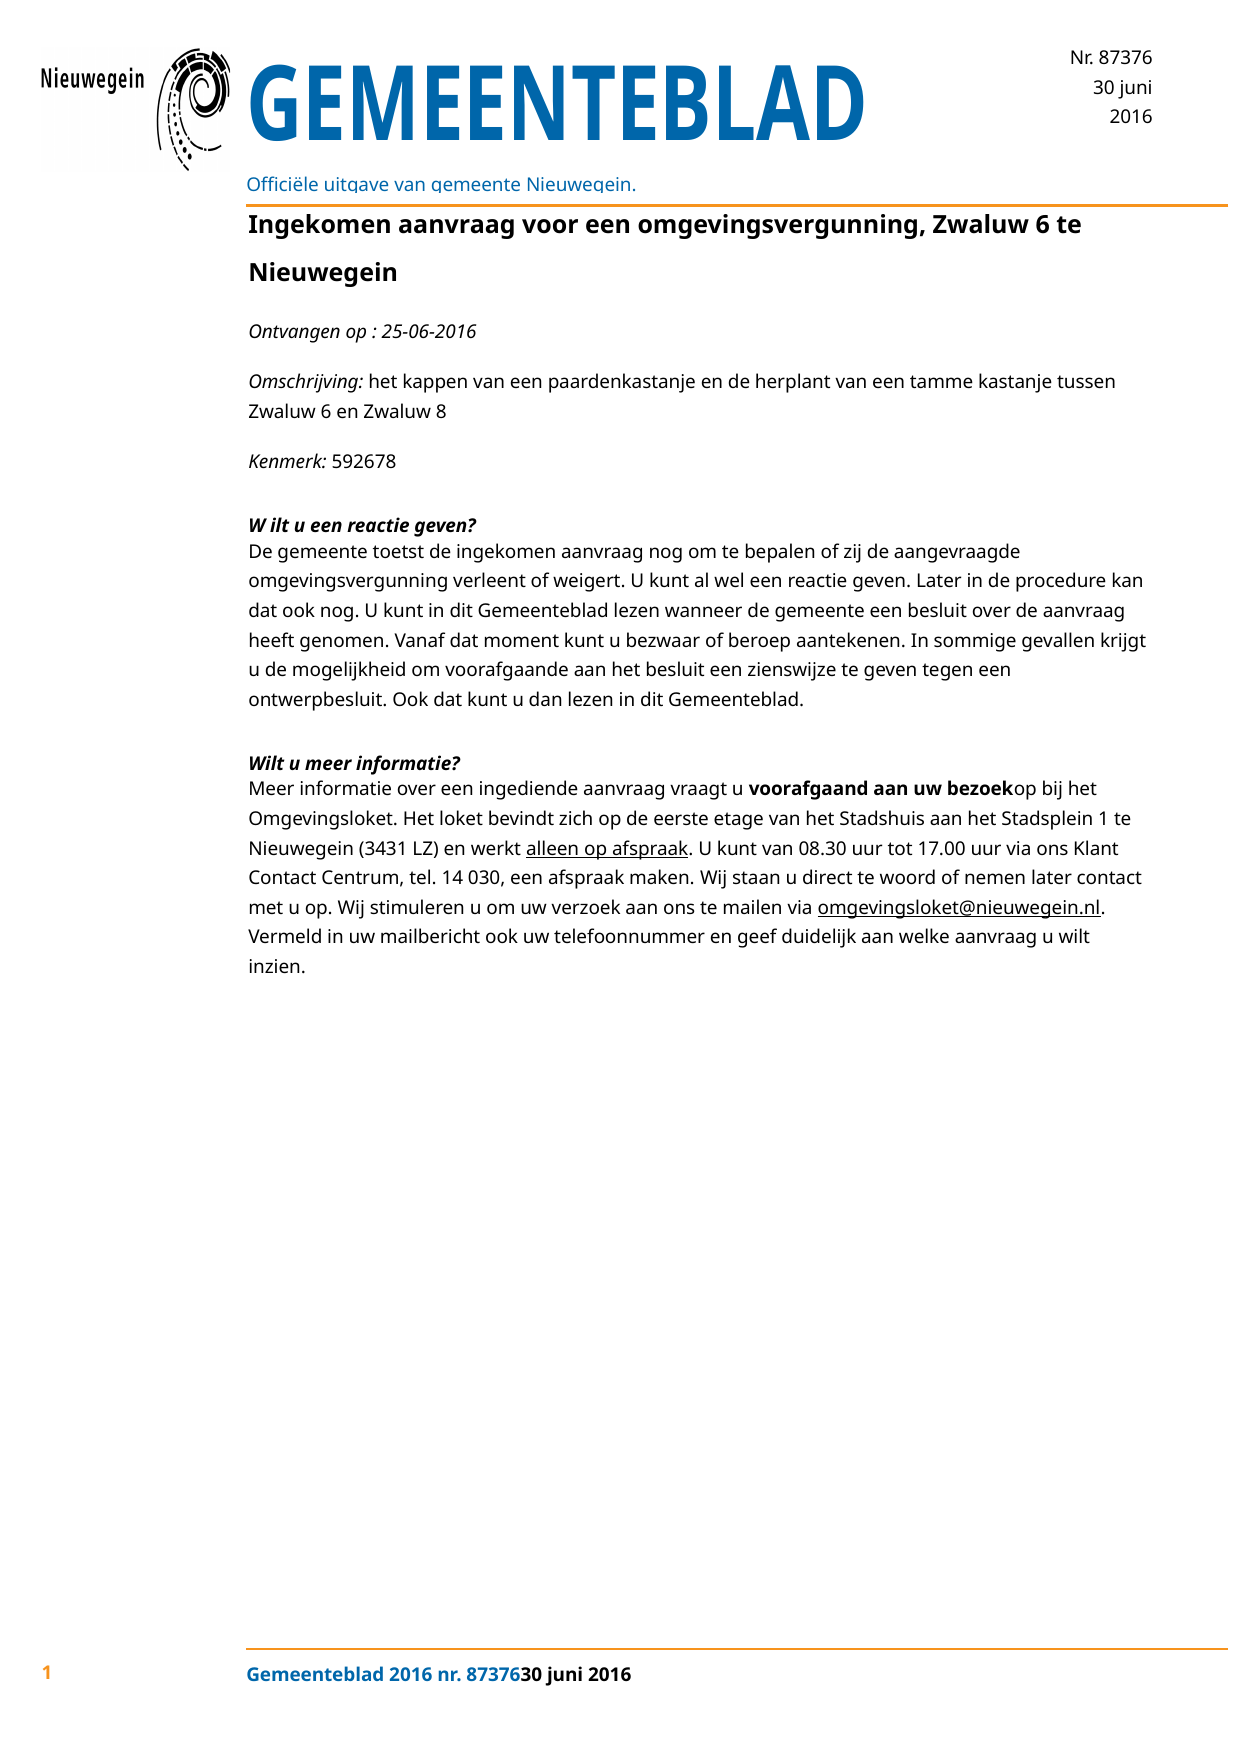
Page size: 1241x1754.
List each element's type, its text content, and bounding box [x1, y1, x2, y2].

text Wilt u meer informatie? [248, 750, 1152, 776]
text De gemeente toetst de ingekomen aanvraag nog om te bepalen of zij de aangevraagde omgevingsvergunning verleent of weigert. U kunt al wel een reactie geven. Later in de procedure kan dat ook nog. U kunt in dit Gemeenteblad lezen wanneer de gemeente een besluit over de aanvraag heeft genomen. Vanaf dat moment kunt u bezwaar of beroep aantekenen. In sommige gevallen krijgt u de mogelijkheid om voorafgaande aan het besluit een zienswijze te geven tegen een ontwerpbesluit. Ook dat kunt u dan lezen in dit Gemeenteblad. [248, 538, 1152, 712]
text Meer informatie over een ingediende aanvraag vraagt u voorafgaand aan uw bezoekop bij het Omgevingsloket. Het loket bevindt zich op de eerste etage van het Stadshuis aan het Stadsplein 1 te Nieuwegein (3431 LZ) en werkt alleen op afspraak. U kunt van 08.30 uur tot 17.00 uur via ons Klant Contact Centrum, tel. 14 030, een afspraak maken. Wij staan u direct te woord of nemen later contact met u op. Wij stimuleren u om uw verzoek aan ons te mailen via omgevingsloket@nieuwegein.nl. Vermeld in uw mailbericht ook uw telefoonnummer en geef duidelijk aan welke aanvraag u wilt inzien. [248, 776, 1152, 979]
text Kenmerk: 592678 [248, 448, 1152, 474]
text W ilt u een reactie geven? [248, 512, 1152, 538]
picture [41, 47, 231, 172]
text Omschrijving: het kappen van een paardenkastanje en de herplant van een tamme kastanje tussen Zwaluw 6 en Zwaluw 8 [248, 368, 1152, 424]
text Ontvangen op : 25-06-2016 [248, 318, 1152, 344]
text Ingekomen aanvraag voor een omgevingsvergunning, Zwaluw 6 te Nieuwegein [248, 207, 1152, 288]
